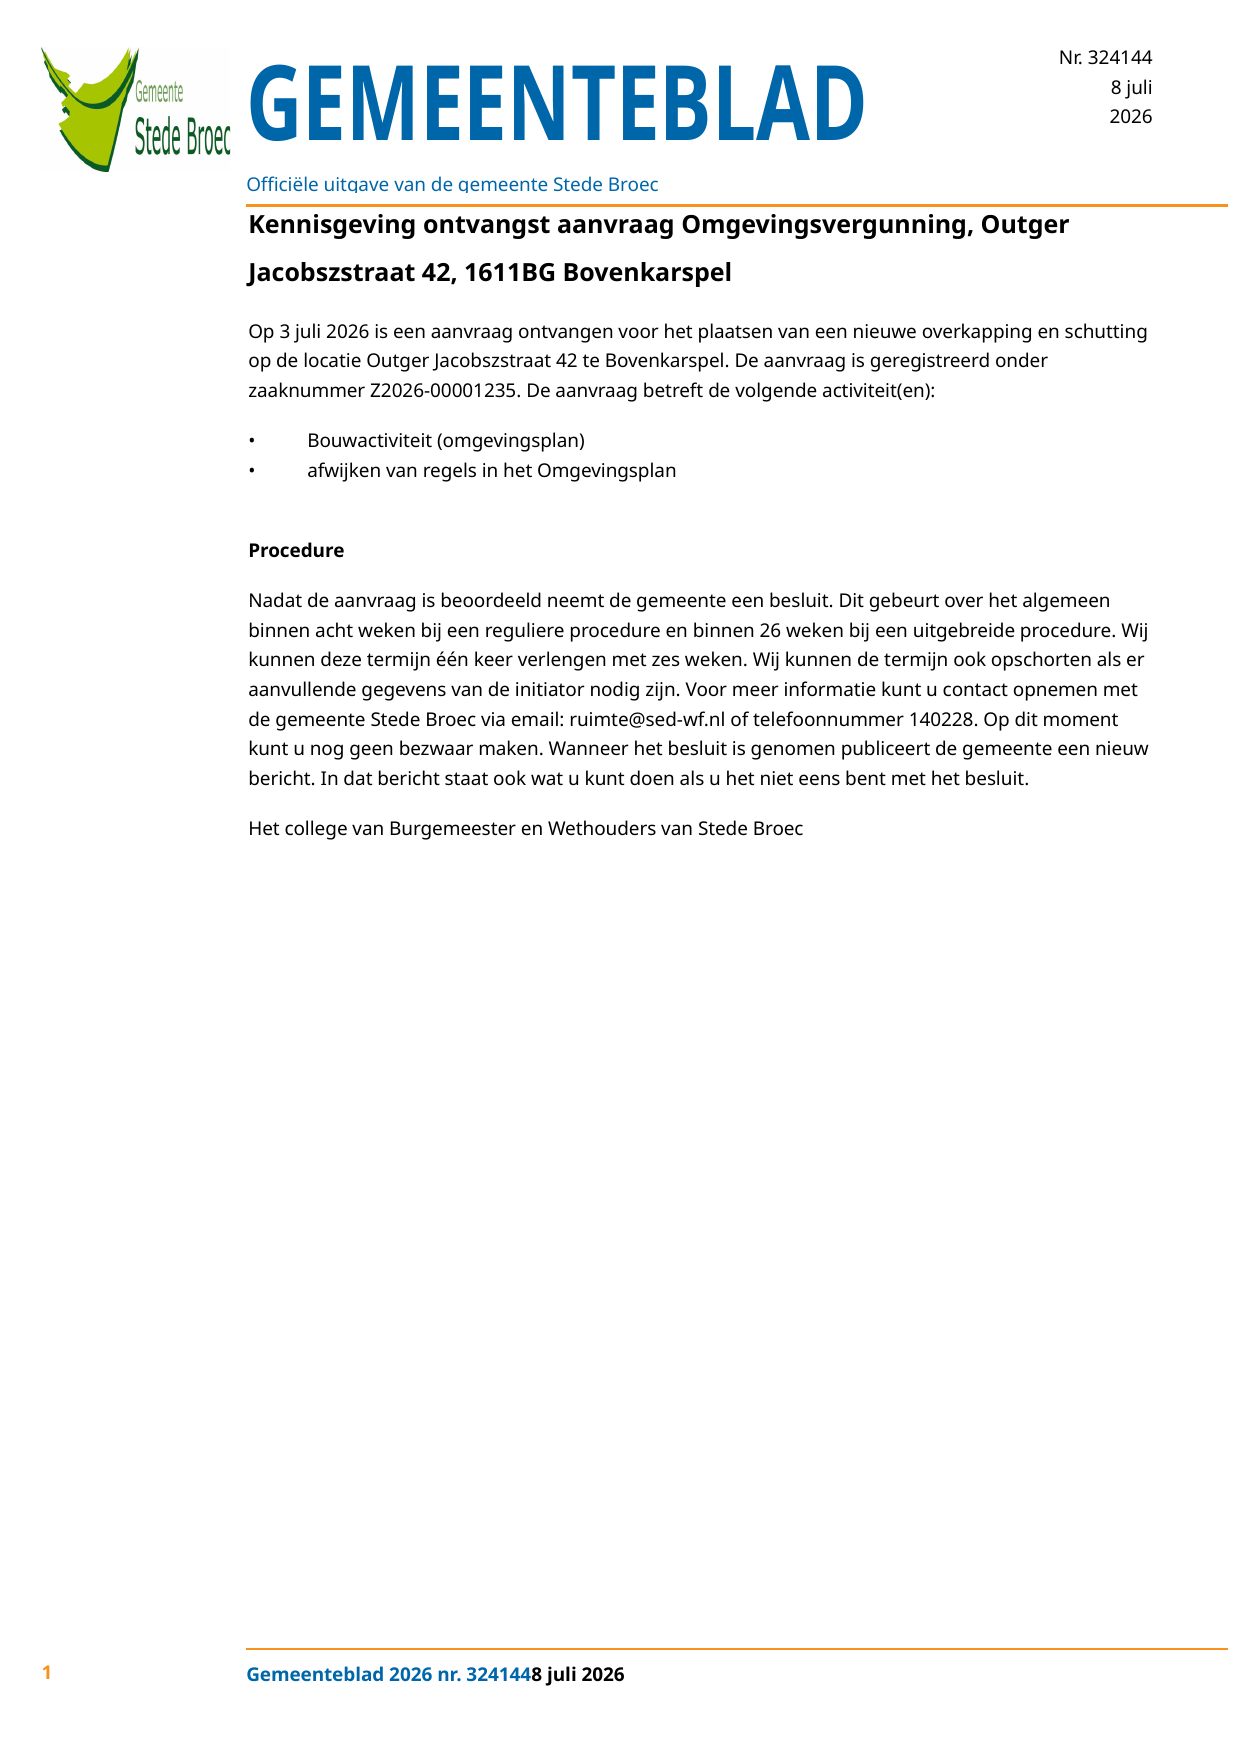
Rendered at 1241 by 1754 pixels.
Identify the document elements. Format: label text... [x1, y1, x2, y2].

list afwijken van regels in het Omgevingsplan [248, 457, 1152, 483]
text Op 3 juli 2026 is een aanvraag ontvangen voor het plaatsen van een nieuwe overkapping en schutting op de locatie Outger Jacobszstraat 42 te Bovenkarspel. De aanvraag is geregistreerd onder zaaknummer Z2026-00001235. De aanvraag betreft de volgende activiteit(en): [248, 318, 1152, 403]
picture [41, 47, 231, 172]
text Nadat de aanvraag is beoordeeld neemt de gemeente een besluit. Dit gebeurt over het algemeen binnen acht weken bij een reguliere procedure en binnen 26 weken bij een uitgebreide procedure. Wij kunnen deze termijn één keer verlengen met zes weken. Wij kunnen de termijn ook opschorten als er aanvullende gegevens van de initiator nodig zijn. Voor meer informatie kunt u contact opnemen met de gemeente Stede Broec via email: ruimte@sed-wf.nl of telefoonnummer 140228. Op dit moment kunt u nog geen bezwaar maken. Wanneer het besluit is genomen publiceert de gemeente een nieuw bericht. In dat bericht staat ook wat u kunt doen als u het niet eens bent met het besluit. [248, 587, 1152, 791]
list Bouwactiviteit (omgevingsplan) [248, 427, 1152, 453]
text Het college van Burgemeester en Wethouders van Stede Broec [248, 815, 1152, 841]
text Kennisgeving ontvangst aanvraag Omgevingsvergunning, Outger Jacobszstraat 42, 1611BG Bovenkarspel [248, 207, 1152, 288]
text Procedure [248, 537, 1152, 563]
